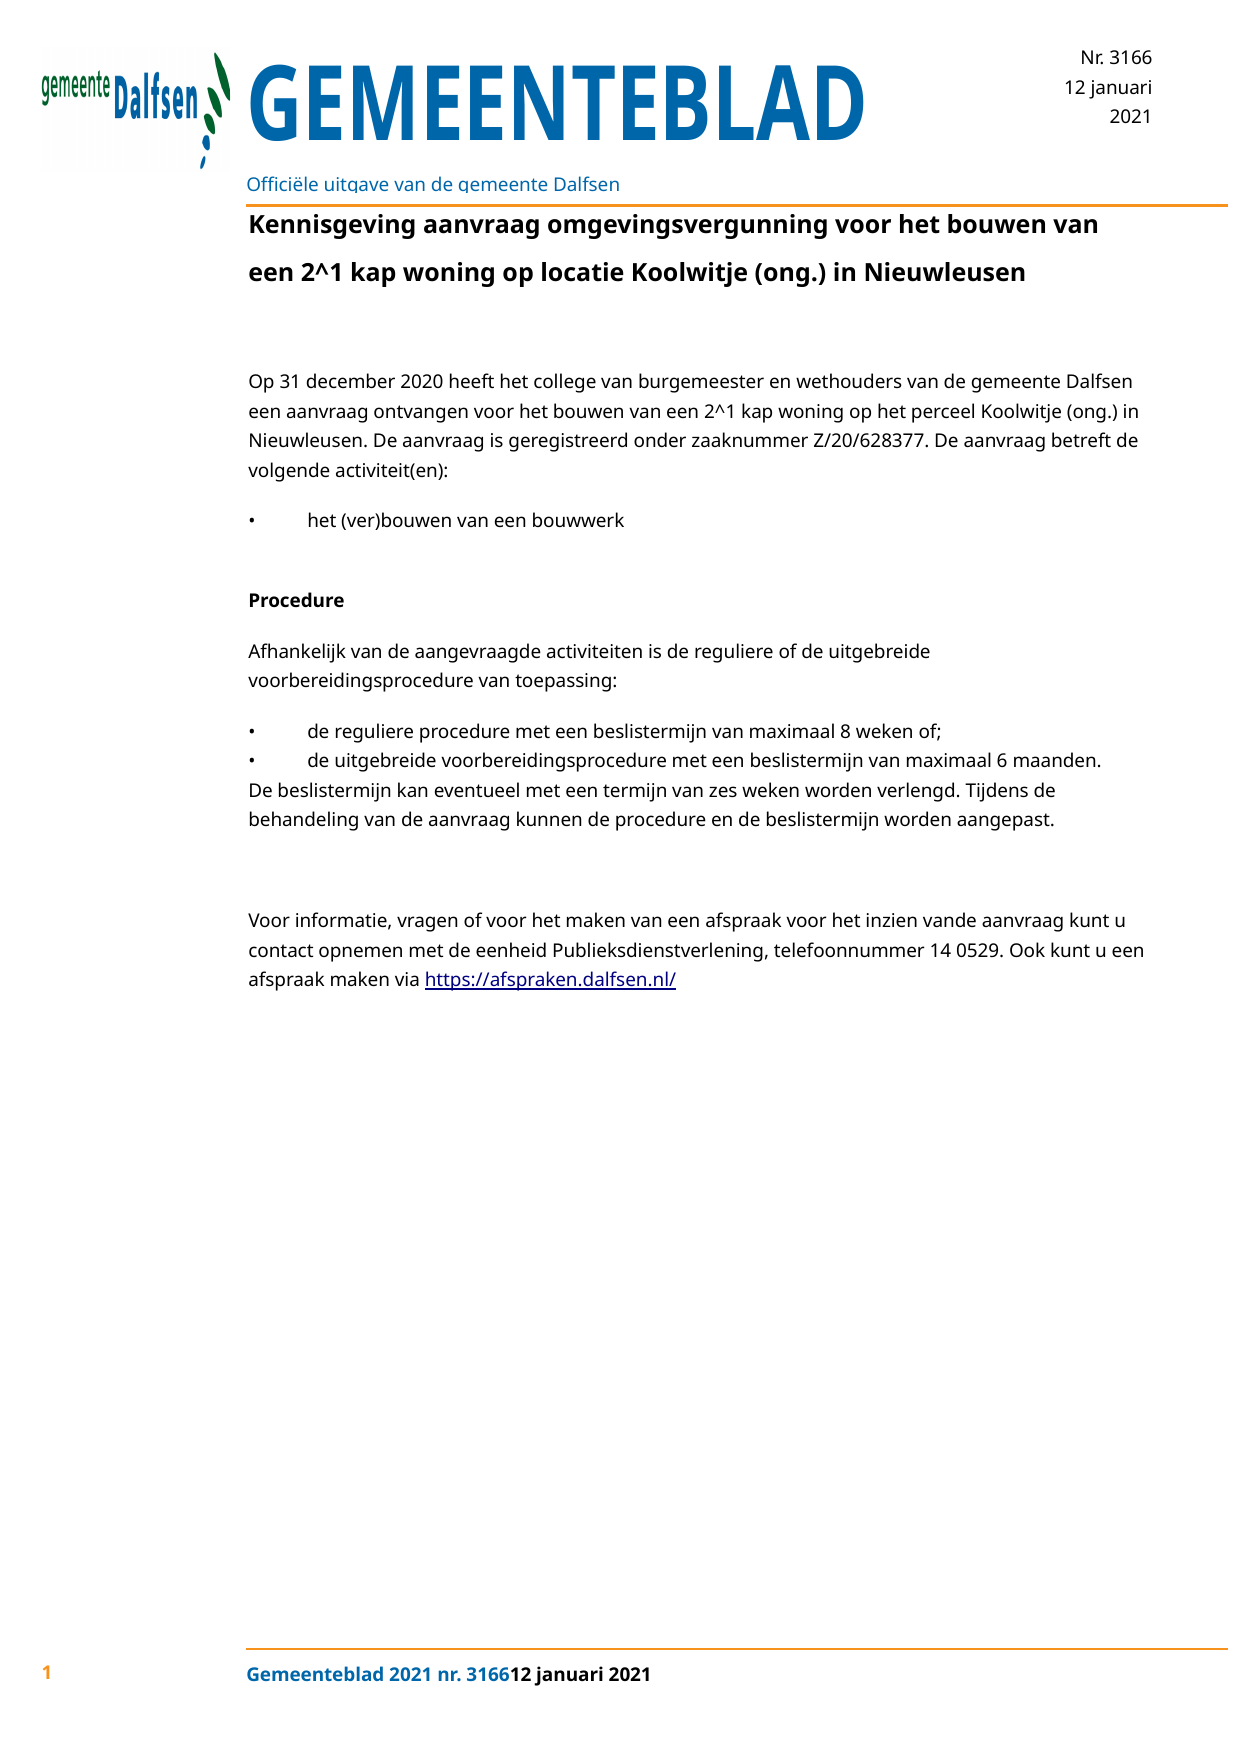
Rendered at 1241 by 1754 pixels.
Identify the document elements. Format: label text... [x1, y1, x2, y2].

list de reguliere procedure met een beslistermijn van maximaal 8 weken of; [248, 718, 1152, 744]
text Procedure [248, 587, 1152, 613]
text Afhankelijk van de aangevraagde activiteiten is de reguliere of de uitgebreide voorbereidingsprocedure van toepassing: [248, 638, 1152, 693]
text De beslistermijn kan eventueel met een termijn van zes weken worden verlengd. Tijdens de behandeling van de aanvraag kunnen de procedure en de beslistermijn worden aangepast. [248, 777, 1152, 832]
picture [41, 47, 231, 172]
text Op 31 december 2020 heeft het college van burgemeester en wethouders van de gemeente Dalfsen een aanvraag ontvangen voor het bouwen van een 2^1 kap woning op het perceel Koolwitje (ong.) in Nieuwleusen. De aanvraag is geregistreerd onder zaaknummer Z/20/628377. De aanvraag betreft de volgende activiteit(en): [248, 368, 1152, 483]
list de uitgebreide voorbereidingsprocedure met een beslistermijn van maximaal 6 maanden. [248, 747, 1152, 773]
list het (ver)bouwen van een bouwwerk [248, 507, 1152, 533]
text Voor informatie, vragen of voor het maken van een afspraak voor het inzien vande aanvraag kunt u contact opnemen met de eenheid Publieksdienstverlening, telefoonnummer 14 0529. Ook kunt u een afspraak maken via https://afspraken.dalfsen.nl/ [248, 907, 1152, 992]
text Kennisgeving aanvraag omgevingsvergunning voor het bouwen van een 2^1 kap woning op locatie Koolwitje (ong.) in Nieuwleusen [248, 207, 1152, 288]
